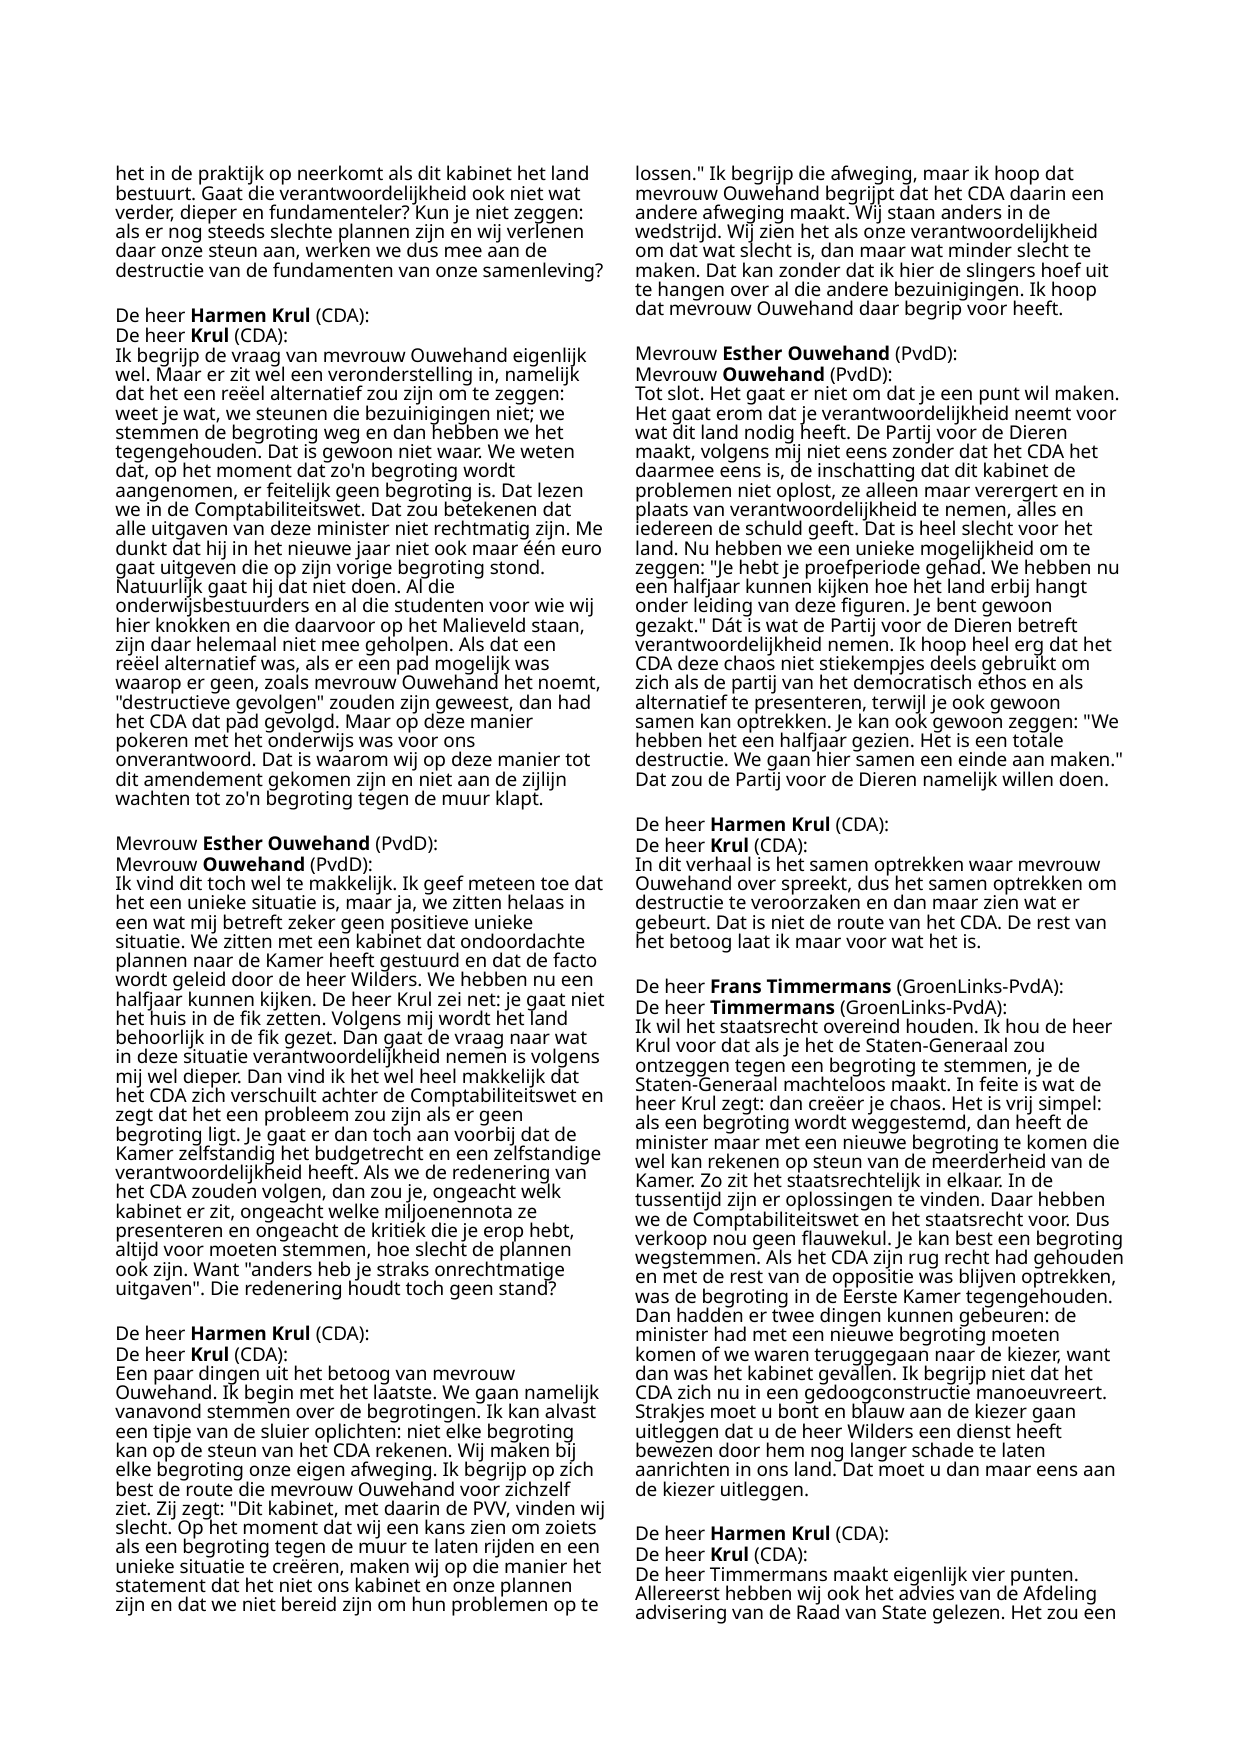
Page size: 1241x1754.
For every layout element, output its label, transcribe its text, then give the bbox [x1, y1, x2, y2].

text Mevrouw Ouwehand (PvdD): [635, 366, 1125, 385]
text Ik vind dit toch wel te makkelijk. Ik geef meteen toe dat het een unieke situatie is, maar ja, we zitten helaas in een wat mij betreft zeker geen positieve unieke situatie. We zitten met een kabinet dat ondoordachte plannen naar de Kamer heeft gestuurd en dat de facto wordt geleid door de heer Wilders. We hebben nu een halfjaar kunnen kijken. De heer Krul zei net: je gaat niet het huis in de fik zetten. Volgens mij wordt het land behoorlijk in de fik gezet. Dan gaat de vraag naar wat in deze situatie verantwoordelijkheid nemen is volgens mij wel dieper. Dan vind ik het wel heel makkelijk dat het CDA zich verschuilt achter de Comptabiliteitswet en zegt dat het een probleem zou zijn als er geen begroting ligt. Je gaat er dan toch aan voorbij dat de Kamer zelfstandig het budgetrecht en een zelfstandige verantwoordelijkheid heeft. Als we de redenering van het CDA zouden volgen, dan zou je, ongeacht welk kabinet er zit, ongeacht welke miljoenennota ze presenteren en ongeacht de kritiek die je erop hebt, altijd voor moeten stemmen, hoe slecht de plannen ook zijn. Want "anders heb je straks onrechtmatige uitgaven". Die redenering houdt toch geen stand? [115, 875, 605, 1299]
text Mevrouw Esther Ouwehand (PvdD): [115, 830, 605, 856]
text De heer Krul (CDA): [635, 837, 1125, 856]
text De heer Frans Timmermans (GroenLinks-PvdA): [635, 973, 1125, 999]
text De heer Harmen Krul (CDA): [635, 1521, 1125, 1546]
text Ik begrijp de vraag van mevrouw Ouwehand eigenlijk wel. Maar er zit wel een veronderstelling in, namelijk dat het een reëel alternatief zou zijn om te zeggen: weet je wat, we steunen die bezuinigingen niet; we stemmen de begroting weg en dan hebben we het tegengehouden. Dat is gewoon niet waar. We weten dat, op het moment dat zo'n begroting wordt aangenomen, er feitelijk geen begroting is. Dat lezen we in de Comptabiliteitswet. Dat zou betekenen dat alle uitgaven van deze minister niet rechtmatig zijn. Me dunkt dat hij in het nieuwe jaar niet ook maar één euro gaat uitgeven die op zijn vorige begroting stond. Natuurlijk gaat hij dat niet doen. Al die onderwijsbestuurders en al die studenten voor wie wij hier knokken en die daarvoor op het Malieveld staan, zijn daar helemaal niet mee geholpen. Als dat een reëel alternatief was, als er een pad mogelijk was waarop er geen, zoals mevrouw Ouwehand het noemt, "destructieve gevolgen" zouden zijn geweest, dan had het CDA dat pad gevolgd. Maar op deze manier pokeren met het onderwijs was voor ons onverantwoord. Dat is waarom wij op deze manier tot dit amendement gekomen zijn en niet aan de zijlijn wachten tot zo'n begroting tegen de muur klapt. [115, 347, 605, 809]
text Tot slot. Het gaat er niet om dat je een punt wil maken. Het gaat erom dat je verantwoordelijkheid neemt voor wat dit land nodig heeft. De Partij voor de Dieren maakt, volgens mij niet eens zonder dat het CDA het daarmee eens is, de inschatting dat dit kabinet de problemen niet oplost, ze alleen maar verergert en in plaats van verantwoordelijkheid te nemen, alles en iedereen de schuld geeft. Dat is heel slecht voor het land. Nu hebben we een unieke mogelijkheid om te zeggen: "Je hebt je proefperiode gehad. We hebben nu een halfjaar kunnen kijken hoe het land erbij hangt onder leiding van deze figuren. Je bent gewoon gezakt." Dát is wat de Partij voor de Dieren betreft verantwoordelijkheid nemen. Ik hoop heel erg dat het CDA deze chaos niet stiekempjes deels gebruikt om zich als de partij van het democratisch ethos en als alternatief te presenteren, terwijl je ook gewoon samen kan optrekken. Je kan ook gewoon zeggen: "We hebben het een halfjaar gezien. Het is een totale destructie. We gaan hier samen een einde aan maken." Dat zou de Partij voor de Dieren namelijk willen doen. [635, 385, 1125, 790]
text De heer Timmermans (GroenLinks-PvdA): [635, 999, 1125, 1018]
text De heer Krul (CDA): [635, 1546, 1125, 1566]
text De heer Harmen Krul (CDA): [635, 811, 1125, 837]
text De heer Harmen Krul (CDA): [115, 302, 605, 327]
text Mevrouw Ouwehand (PvdD): [115, 856, 605, 875]
text De heer Timmermans maakt eigenlijk vier punten. Allereerst hebben wij ook het advies van de Afdeling advisering van de Raad van State gelezen. Het zou een [635, 1566, 1125, 1623]
text Mevrouw Esther Ouwehand (PvdD): [635, 340, 1125, 366]
text Ik wil het staatsrecht overeind houden. Ik hou de heer Krul voor dat als je het de Staten-Generaal zou ontzeggen tegen een begroting te stemmen, je de Staten-Generaal machteloos maakt. In feite is wat de heer Krul zegt: dan creëer je chaos. Het is vrij simpel: als een begroting wordt weggestemd, dan heeft de minister maar met een nieuwe begroting te komen die wel kan rekenen op steun van de meerderheid van de Kamer. Zo zit het staatsrechtelijk in elkaar. In de tussentijd zijn er oplossingen te vinden. Daar hebben we de Comptabiliteitswet en het staatsrecht voor. Dus verkoop nou geen flauwekul. Je kan best een begroting wegstemmen. Als het CDA zijn rug recht had gehouden en met de rest van de oppositie was blijven optrekken, was de begroting in de Eerste Kamer tegengehouden. Dan hadden er twee dingen kunnen gebeuren: de minister had met een nieuwe begroting moeten komen of we waren teruggegaan naar de kiezer, want dan was het kabinet gevallen. Ik begrijp niet dat het CDA zich nu in een gedoogconstructie manoeuvreert. Strakjes moet u bont en blauw aan de kiezer gaan uitleggen dat u de heer Wilders een dienst heeft bewezen door hem nog langer schade te laten aanrichten in ons land. Dat moet u dan maar eens aan de kiezer uitleggen. [635, 1018, 1125, 1500]
text De heer Harmen Krul (CDA): [115, 1320, 605, 1346]
text Een paar dingen uit het betoog van mevrouw Ouwehand. Ik begin met het laatste. We gaan namelijk vanavond stemmen over de begrotingen. Ik kan alvast een tipje van de sluier oplichten: niet elke begroting kan op de steun van het CDA rekenen. Wij maken bij elke begroting onze eigen afweging. Ik begrijp op zich best de route die mevrouw Ouwehand voor zichzelf ziet. Zij zegt: "Dit kabinet, met daarin de PVV, vinden wij slecht. Op het moment dat wij een kans zien om zoiets als een begroting tegen de muur te laten rijden en een unieke situatie te creëren, maken wij op die manier het statement dat het niet ons kabinet en onze plannen zijn en dat we niet bereid zijn om hun problemen op te [115, 1365, 605, 1615]
text het in de praktijk op neerkomt als dit kabinet het land bestuurt. Gaat die verantwoordelijkheid ook niet wat verder, dieper en fundamenteler? Kun je niet zeggen: als er nog steeds slechte plannen zijn en wij verlenen daar onze steun aan, werken we dus mee aan de destructie van de fundamenten van onze samenleving? [115, 165, 605, 281]
text In dit verhaal is het samen optrekken waar mevrouw Ouwehand over spreekt, dus het samen optrekken om destructie te veroorzaken en dan maar zien wat er gebeurt. Dat is niet de route van het CDA. De rest van het betoog laat ik maar voor wat het is. [635, 856, 1125, 952]
text De heer Krul (CDA): [115, 1346, 605, 1365]
text De heer Krul (CDA): [115, 327, 605, 347]
text lossen." Ik begrijp die afweging, maar ik hoop dat mevrouw Ouwehand begrijpt dat het CDA daarin een andere afweging maakt. Wij staan anders in de wedstrijd. Wij zien het als onze verantwoordelijkheid om dat wat slecht is, dan maar wat minder slecht te maken. Dat kan zonder dat ik hier de slingers hoef uit te hangen over al die andere bezuinigingen. Ik hoop dat mevrouw Ouwehand daar begrip voor heeft. [635, 165, 1125, 319]
